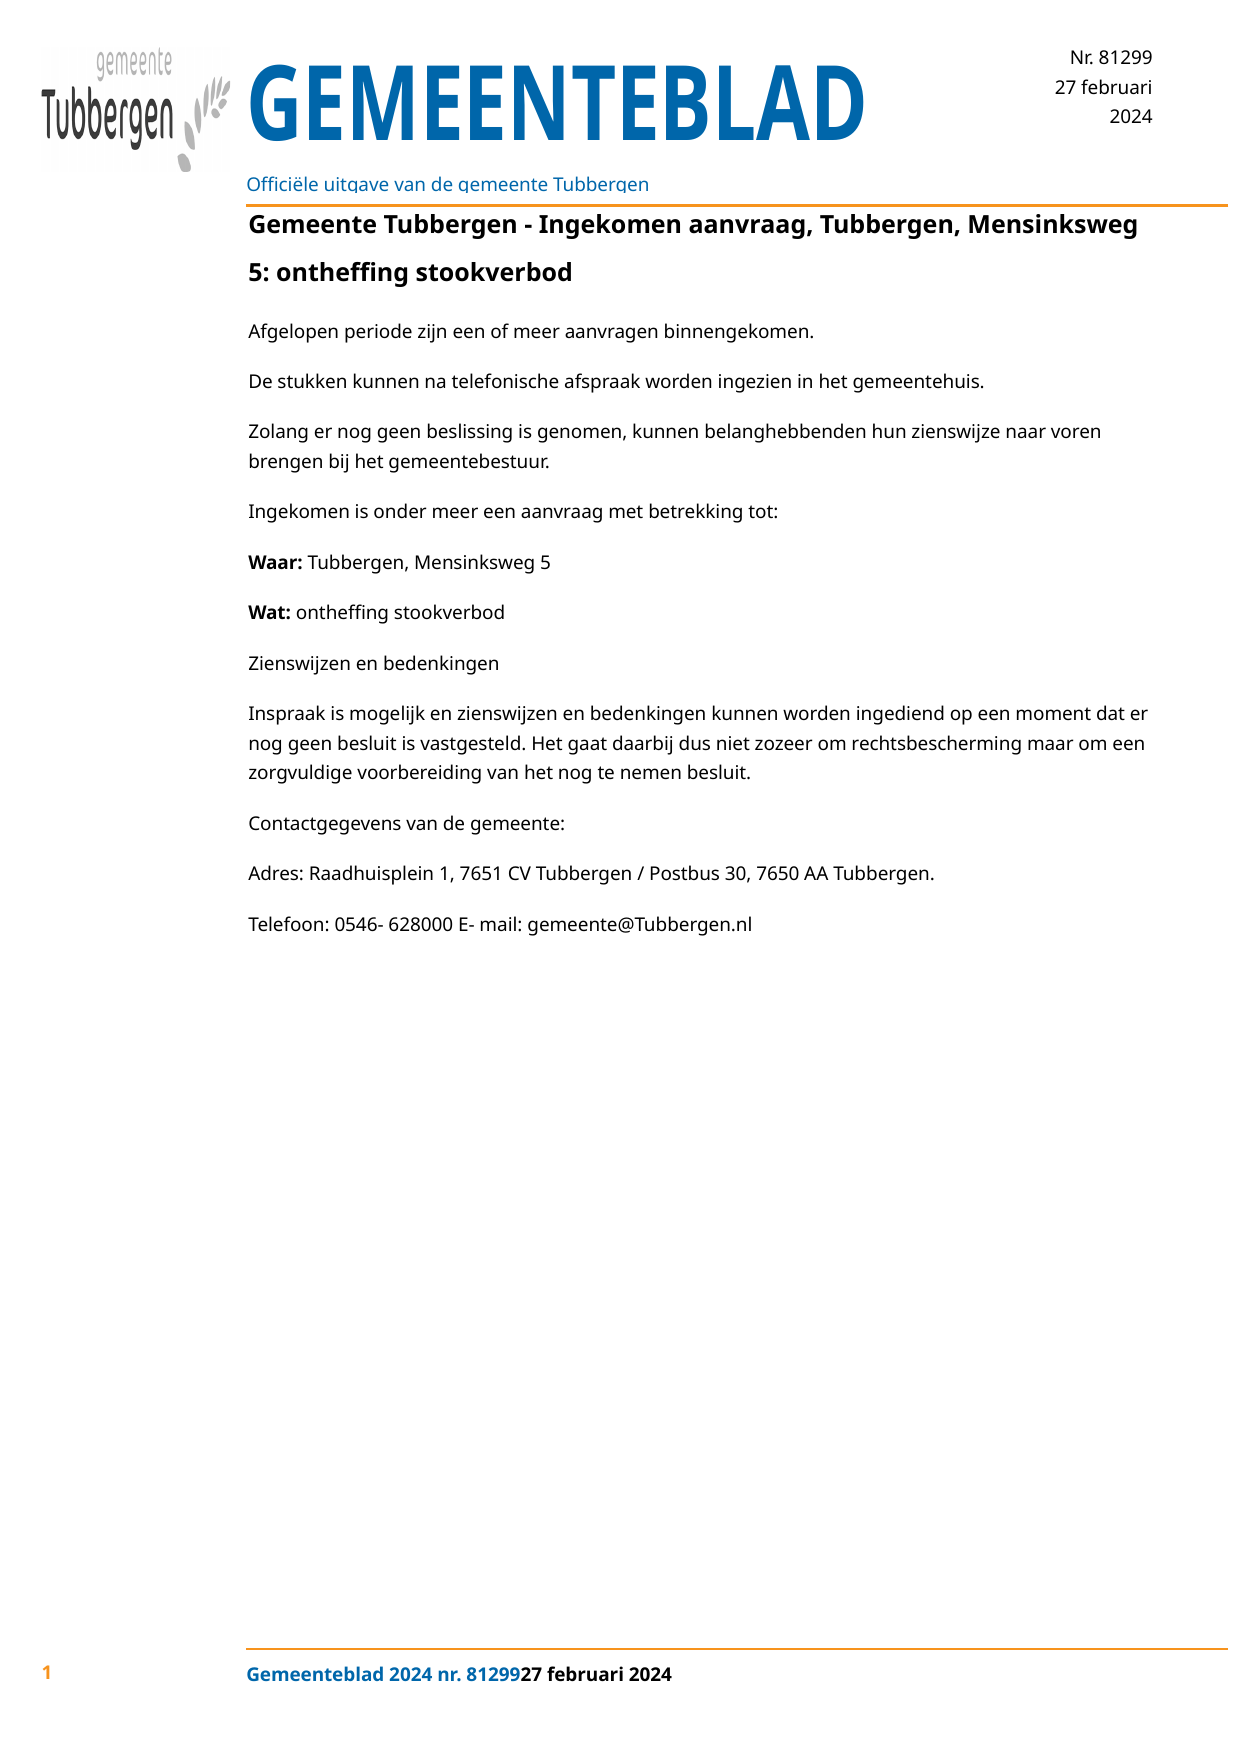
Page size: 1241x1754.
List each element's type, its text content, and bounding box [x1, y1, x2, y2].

text Zienswijzen en bedenkingen [248, 650, 1152, 676]
text Adres: Raadhuisplein 1, 7651 CV Tubbergen / Postbus 30, 7650 AA Tubbergen. [248, 860, 1152, 886]
text Waar: Tubbergen, Mensinksweg 5 [248, 549, 1152, 575]
text Zolang er nog geen beslissing is genomen, kunnen belanghebbenden hun zienswijze naar voren brengen bij het gemeentebestuur. [248, 419, 1152, 474]
text Ingekomen is onder meer een aanvraag met betrekking tot: [248, 499, 1152, 524]
text Gemeente Tubbergen - Ingekomen aanvraag, Tubbergen, Mensinksweg 5: ontheffing stookverbod [248, 207, 1152, 288]
picture [41, 47, 231, 172]
text De stukken kunnen na telefonische afspraak worden ingezien in het gemeentehuis. [248, 368, 1152, 394]
text Telefoon: 0546- 628000 E- mail: gemeente@Tubbergen.nl [248, 911, 1152, 937]
text Contactgegevens van de gemeente: [248, 810, 1152, 836]
text Afgelopen periode zijn een of meer aanvragen binnengekomen. [248, 318, 1152, 344]
text Inspraak is mogelijk en zienswijzen en bedenkingen kunnen worden ingediend op een moment dat er nog geen besluit is vastgesteld. Het gaat daarbij dus niet zozeer om rechtsbescherming maar om een zorgvuldige voorbereiding van het nog te nemen besluit. [248, 700, 1152, 785]
text Wat: ontheffing stookverbod [248, 599, 1152, 625]
